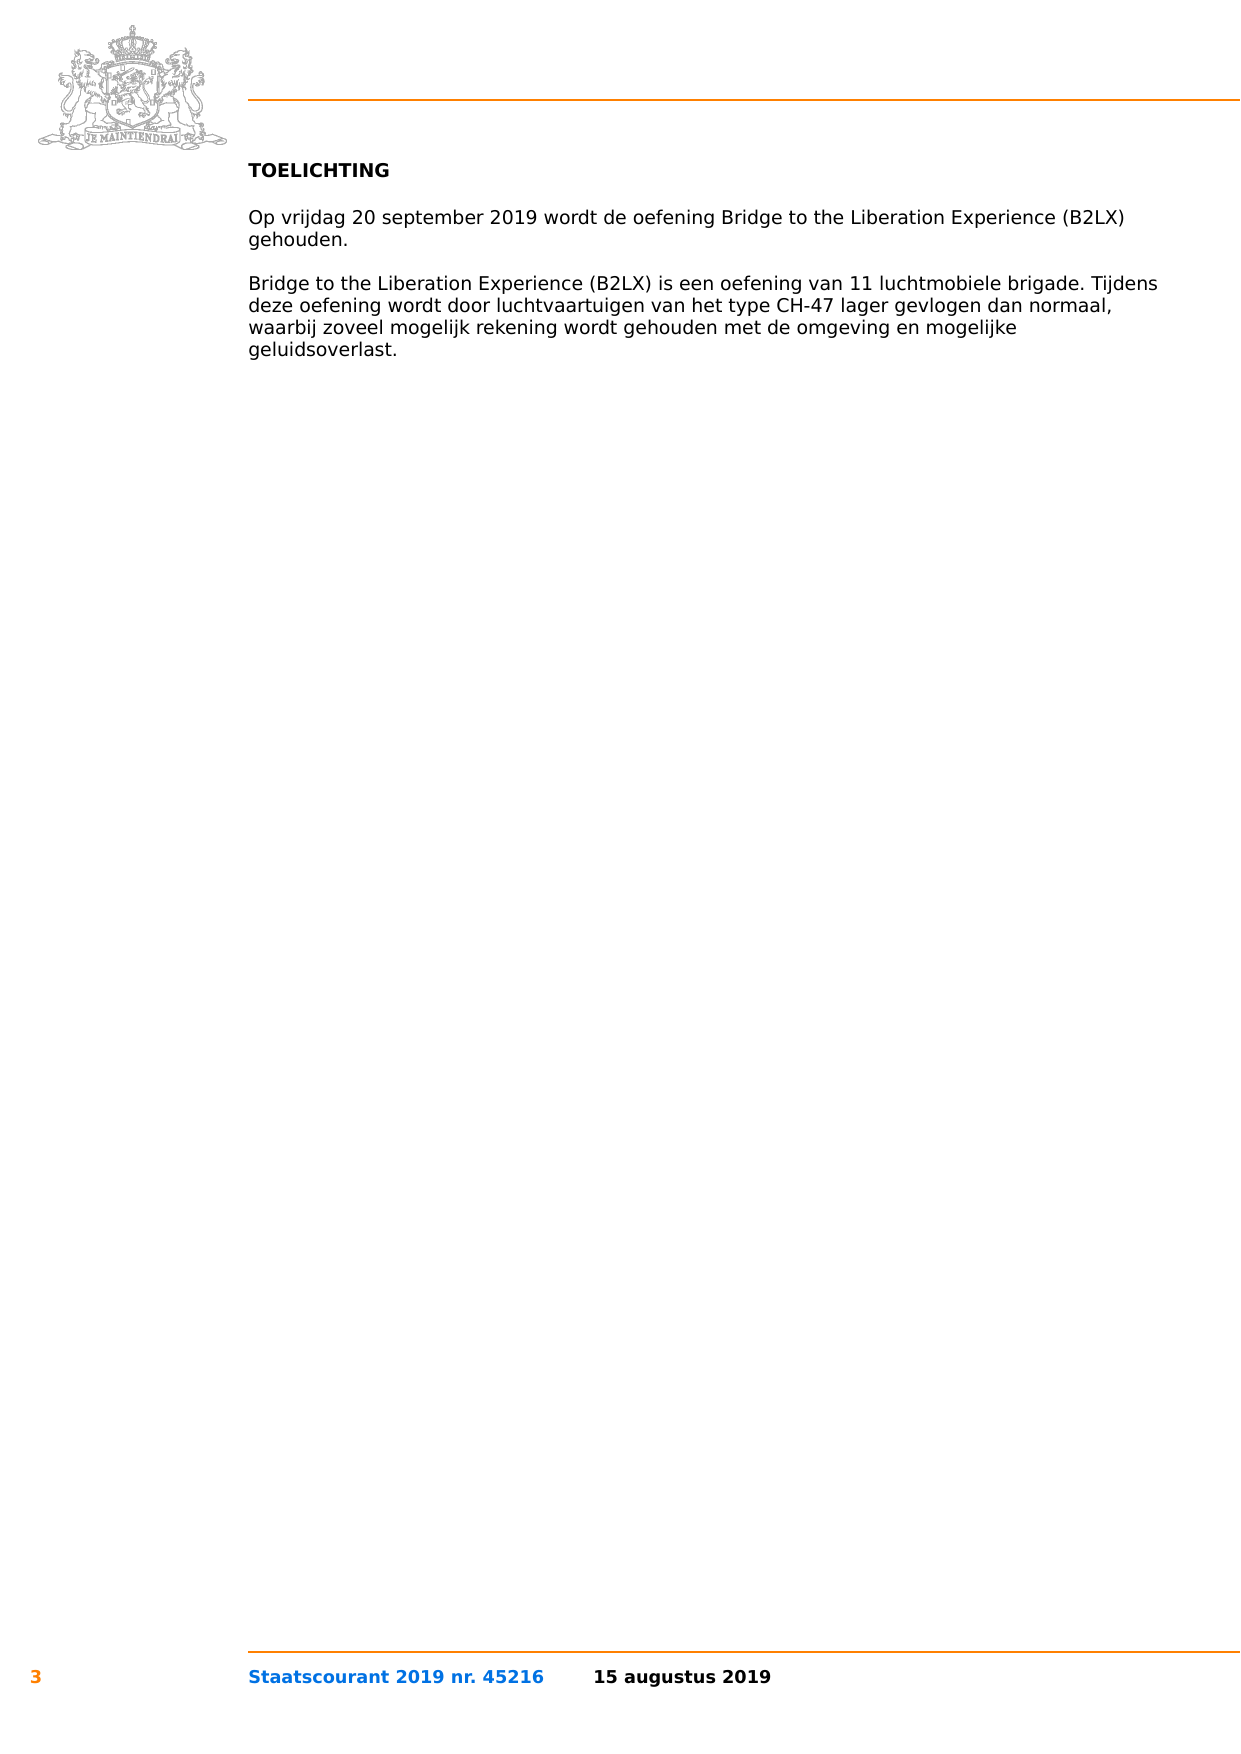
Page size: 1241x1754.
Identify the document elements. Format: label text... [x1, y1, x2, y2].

text Bridge to the Liberation Experience (B2LX) is een oefening van 11 luchtmobiele brigade. Tijdens deze oefening wordt door luchtvaartuigen van het type CH-47 lager gevlogen dan normaal, waarbij zoveel mogelijk rekening wordt gehouden met de omgeving en mogelijke geluidsoverlast. [248, 273, 1163, 361]
picture [38, 25, 227, 150]
text Op vrijdag 20 september 2019 wordt de oefening Bridge to the Liberation Experience (B2LX) gehouden. [248, 207, 1163, 251]
subtitle TOELICHTING [248, 160, 1163, 182]
